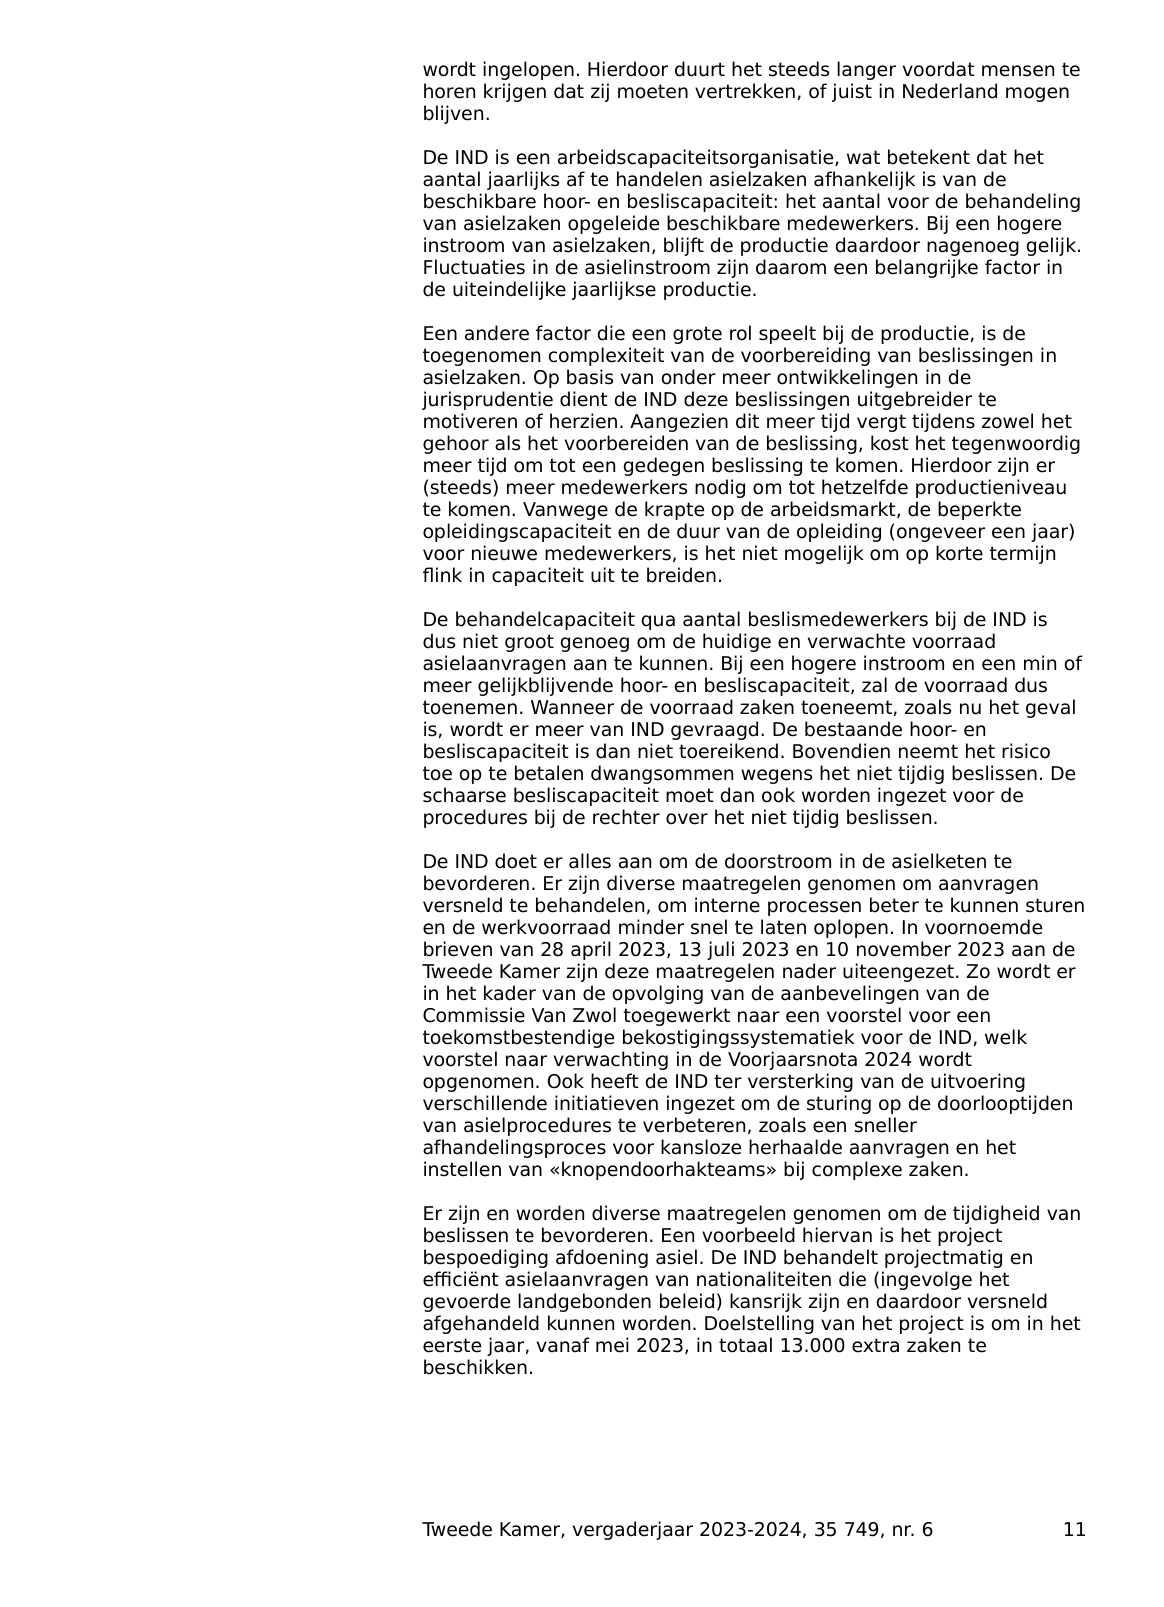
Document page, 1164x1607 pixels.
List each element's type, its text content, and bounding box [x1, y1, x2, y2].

text Een andere factor die een grote rol speelt bij de productie, is de toegenomen complexiteit van de voorbereiding van beslissingen in asielzaken. Op basis van onder meer ontwikkelingen in de jurisprudentie dient de IND deze beslissingen uitgebreider te motiveren of herzien. Aangezien dit meer tijd vergt tijdens zowel het gehoor als het voorbereiden van de beslissing, kost het tegenwoordig meer tijd om tot een gedegen beslissing te komen. Hierdoor zijn er (steeds) meer medewerkers nodig om tot hetzelfde productieniveau te komen. Vanwege de krapte op de arbeidsmarkt, de beperkte opleidingscapaciteit en de duur van de opleiding (ongeveer een jaar) voor nieuwe medewerkers, is het niet mogelijk om op korte termijn flink in capaciteit uit te breiden. [422, 323, 1087, 587]
text Er zijn en worden diverse maatregelen genomen om de tijdigheid van beslissen te bevorderen. Een voorbeeld hiervan is het project bespoediging afdoening asiel. De IND behandelt projectmatig en efficiënt asielaanvragen van nationaliteiten die (ingevolge het gevoerde landgebonden beleid) kansrijk zijn en daardoor versneld afgehandeld kunnen worden. Doelstelling van het project is om in het eerste jaar, vanaf mei 2023, in totaal 13.000 extra zaken te beschikken. [422, 1203, 1087, 1379]
text wordt ingelopen. Hierdoor duurt het steeds langer voordat mensen te horen krijgen dat zij moeten vertrekken, of juist in Nederland mogen blijven. [422, 59, 1087, 125]
text De IND doet er alles aan om de doorstroom in de asielketen te bevorderen. Er zijn diverse maatregelen genomen om aanvragen versneld te behandelen, om interne processen beter te kunnen sturen en de werkvoorraad minder snel te laten oplopen. In voornoemde brieven van 28 april 2023, 13 juli 2023 en 10 november 2023 aan de Tweede Kamer zijn deze maatregelen nader uiteengezet. Zo wordt er in het kader van de opvolging van de aanbevelingen van de Commissie Van Zwol toegewerkt naar een voorstel voor een toekomstbestendige bekostigingssystematiek voor de IND, welk voorstel naar verwachting in de Voorjaarsnota 2024 wordt opgenomen. Ook heeft de IND ter versterking van de uitvoering verschillende initiatieven ingezet om de sturing op de doorlooptijden van asielprocedures te verbeteren, zoals een sneller afhandelingsproces voor kansloze herhaalde aanvragen en het instellen van «knopendoorhakteams» bij complexe zaken. [422, 851, 1087, 1181]
text De IND is een arbeidscapaciteitsorganisatie, wat betekent dat het aantal jaarlijks af te handelen asielzaken afhankelijk is van de beschikbare hoor- en besliscapaciteit: het aantal voor de behandeling van asielzaken opgeleide beschikbare medewerkers. Bij een hogere instroom van asielzaken, blijft de productie daardoor nagenoeg gelijk. Fluctuaties in de asielinstroom zijn daarom een belangrijke factor in de uiteindelijke jaarlijkse productie. [422, 147, 1087, 301]
text De behandelcapaciteit qua aantal beslismedewerkers bij de IND is dus niet groot genoeg om de huidige en verwachte voorraad asielaanvragen aan te kunnen. Bij een hogere instroom en een min of meer gelijkblijvende hoor- en besliscapaciteit, zal de voorraad dus toenemen. Wanneer de voorraad zaken toeneemt, zoals nu het geval is, wordt er meer van IND gevraagd. De bestaande hoor- en besliscapaciteit is dan niet toereikend. Bovendien neemt het risico toe op te betalen dwangsommen wegens het niet tijdig beslissen. De schaarse besliscapaciteit moet dan ook worden ingezet voor de procedures bij de rechter over het niet tijdig beslissen. [422, 609, 1087, 829]
